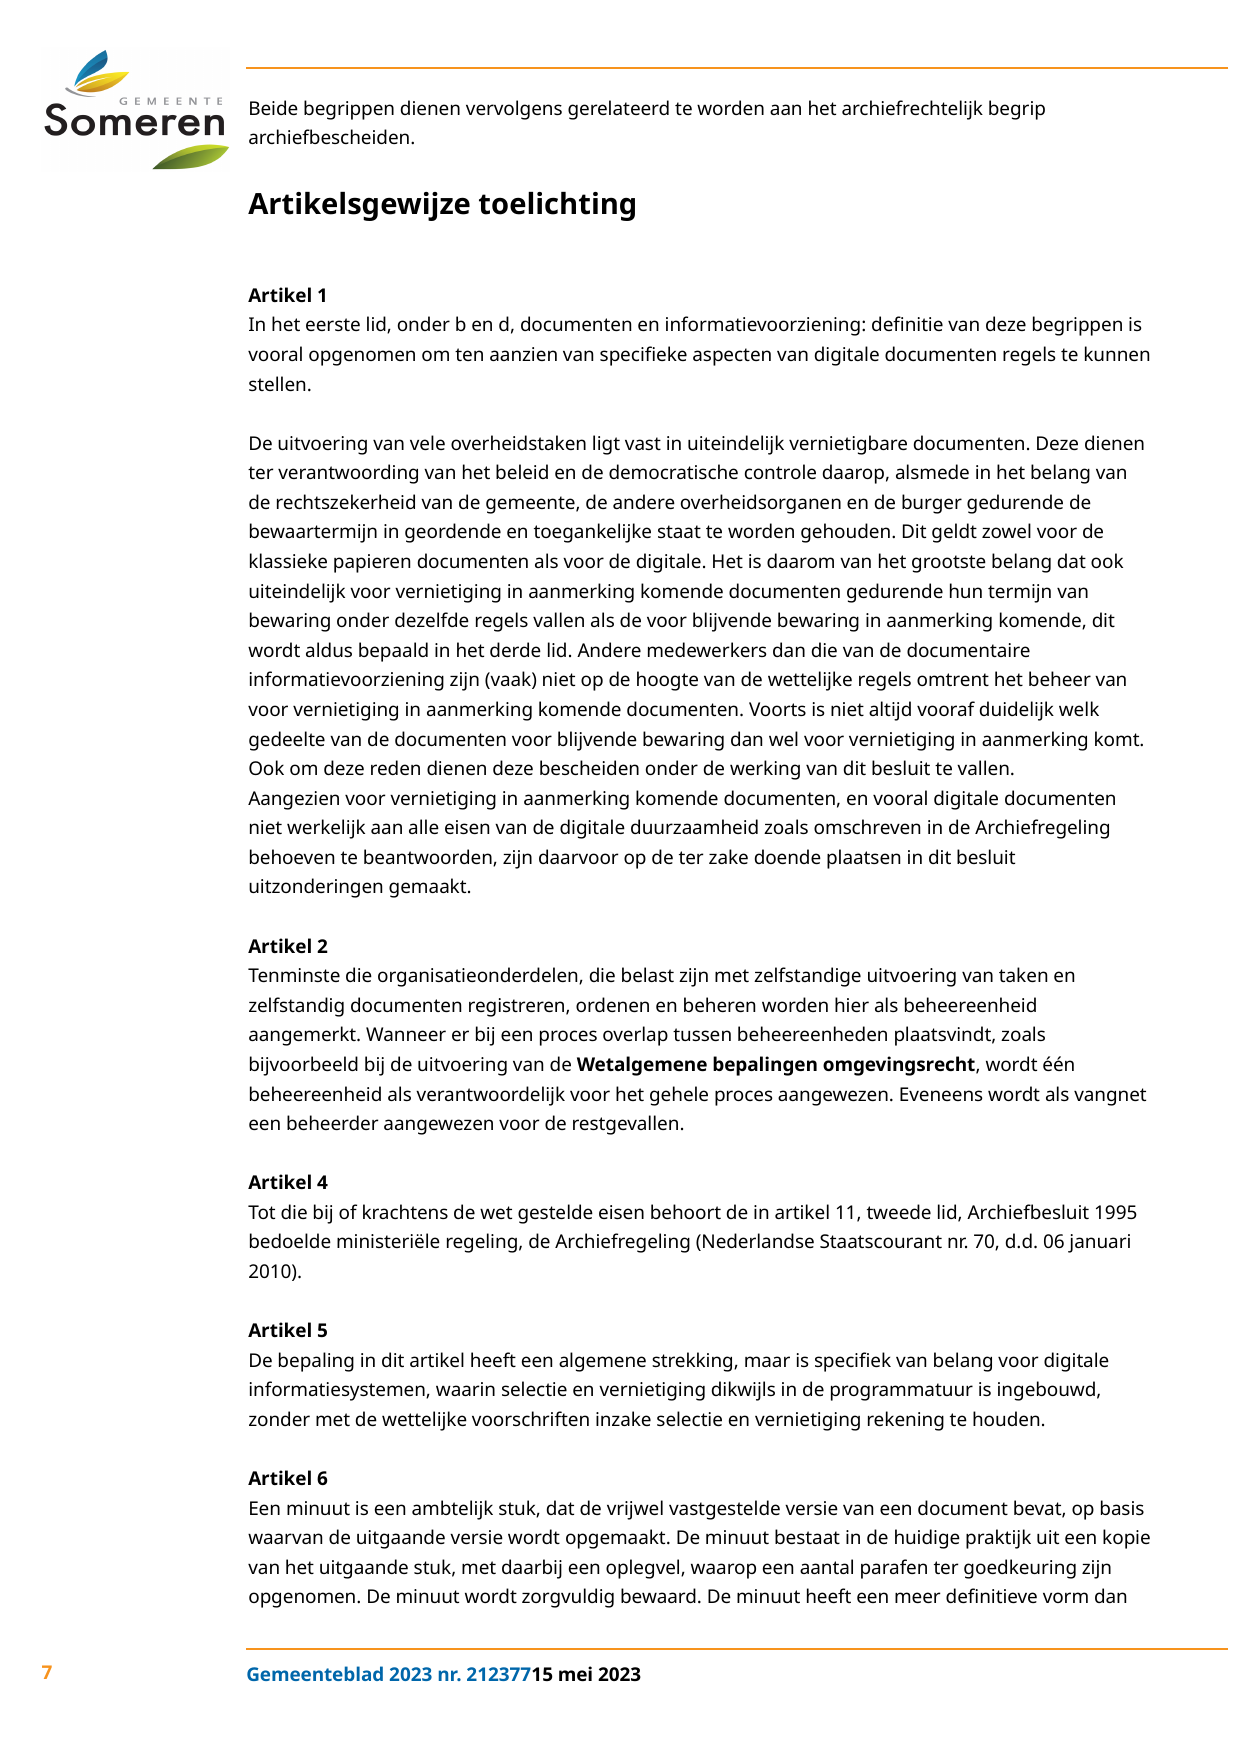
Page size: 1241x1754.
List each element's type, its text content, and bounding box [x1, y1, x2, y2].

text Artikelsgewijze toelichting [248, 183, 1152, 223]
text Artikel 1 [248, 282, 1152, 308]
text De uitvoering van vele overheidstaken ligt vast in uiteindelijk vernietigbare documenten. Deze dienen ter verantwoording van het beleid en de democratische controle daarop, alsmede in het belang van de rechtszekerheid van de gemeente, de andere overheidsorganen en de burger gedurende de bewaartermijn in geordende en toegankelijke staat te worden gehouden. Dit geldt zowel voor de klassieke papieren documenten als voor de digitale. Het is daarom van het grootste belang dat ook uiteindelijk voor vernietiging in aanmerking komende documenten gedurende hun termijn van bewaring onder dezelfde regels vallen als de voor blijvende bewaring in aanmerking komende, dit wordt aldus bepaald in het derde lid. Andere medewerkers dan die van de documentaire informatievoorziening zijn (vaak) niet op de hoogte van de wettelijke regels omtrent het beheer van voor vernietiging in aanmerking komende documenten. Voorts is niet altijd vooraf duidelijk welk gedeelte van de documenten voor blijvende bewaring dan wel voor vernietiging in aanmerking komt. Ook om deze reden dienen deze bescheiden onder de werking van dit besluit te vallen. [248, 430, 1152, 781]
text Artikel 2 [248, 933, 1152, 958]
text Een minuut is een ambtelijk stuk, dat de vrijwel vastgestelde versie van een document bevat, op basis waarvan de uitgaande versie wordt opgemaakt. De minuut bestaat in de huidige praktijk uit een kopie van het uitgaande stuk, met daarbij een oplegvel, waarop een aantal parafen ter goedkeuring zijn opgenomen. De minuut wordt zorgvuldig bewaard. De minuut heeft een meer definitieve vorm dan [248, 1495, 1152, 1609]
text Tenminste die organisatieonderdelen, die belast zijn met zelfstandige uitvoering van taken en zelfstandig documenten registreren, ordenen en beheren worden hier als beheereenheid aangemerkt. Wanneer er bij een proces overlap tussen beheereenheden plaatsvindt, zoals bijvoorbeeld bij de uitvoering van de Wetalgemene bepalingen omgevingsrecht, wordt één beheereenheid als verantwoordelijk voor het gehele proces aangewezen. Eveneens wordt als vangnet een beheerder aangewezen voor de restgevallen. [248, 962, 1152, 1136]
text Artikel 5 [248, 1317, 1152, 1343]
text Artikel 6 [248, 1465, 1152, 1491]
text De bepaling in dit artikel heeft een algemene strekking, maar is specifiek van belang voor digitale informatiesystemen, waarin selectie en vernietiging dikwijls in de programmatuur is ingebouwd, zonder met de wettelijke voorschriften inzake selectie en vernietiging rekening te houden. [248, 1347, 1152, 1432]
picture [41, 47, 231, 172]
text Artikel 4 [248, 1169, 1152, 1195]
text In het eerste lid, onder b en d, documenten en informatievoorziening: definitie van deze begrippen is vooral opgenomen om ten aanzien van specifieke aspecten van digitale documenten regels te kunnen stellen. [248, 312, 1152, 396]
text Beide begrippen dienen vervolgens gerelateerd te worden aan het archiefrechtelijk begrip archiefbescheiden. [248, 95, 1152, 150]
text Aangezien voor vernietiging in aanmerking komende documenten, en vooral digitale documenten niet werkelijk aan alle eisen van de digitale duurzaamheid zoals omschreven in de Archiefregeling behoeven te beantwoorden, zijn daarvoor op de ter zake doende plaatsen in dit besluit uitzonderingen gemaakt. [248, 785, 1152, 899]
text Tot die bij of krachtens de wet gestelde eisen behoort de in artikel 11, tweede lid, Archiefbesluit 1995 bedoelde ministeriële regeling, de Archiefregeling (Nederlandse Staatscourant nr. 70, d.d. 06 januari 2010). [248, 1199, 1152, 1284]
